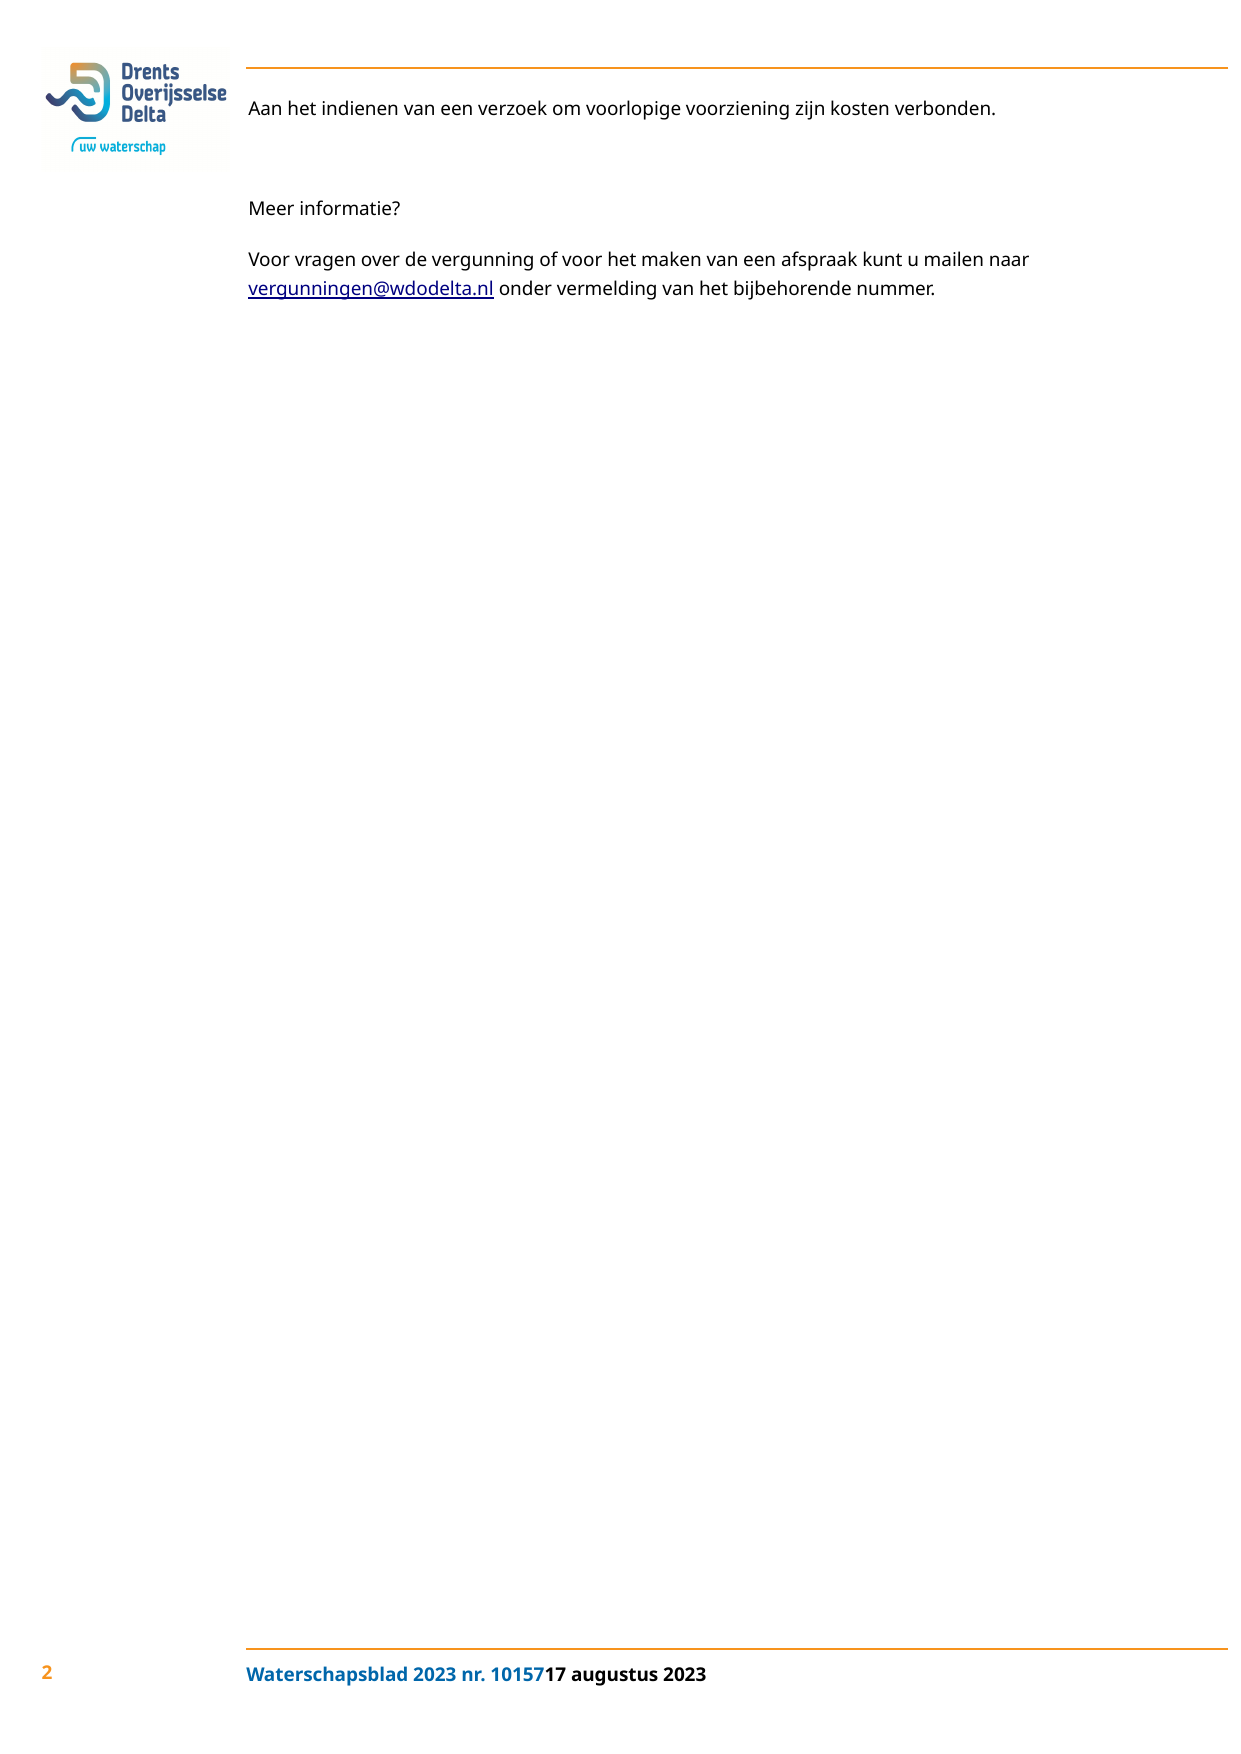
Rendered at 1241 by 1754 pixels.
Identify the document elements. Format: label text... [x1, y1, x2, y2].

text Voor vragen over de vergunning of voor het maken van een afspraak kunt u mailen naar vergunningen@wdodelta.nl onder vermelding van het bijbehorende nummer. [248, 246, 1152, 301]
text Aan het indienen van een verzoek om voorlopige voorziening zijn kosten verbonden. [248, 95, 1152, 121]
text Meer informatie? [248, 196, 1152, 221]
picture [41, 47, 231, 172]
